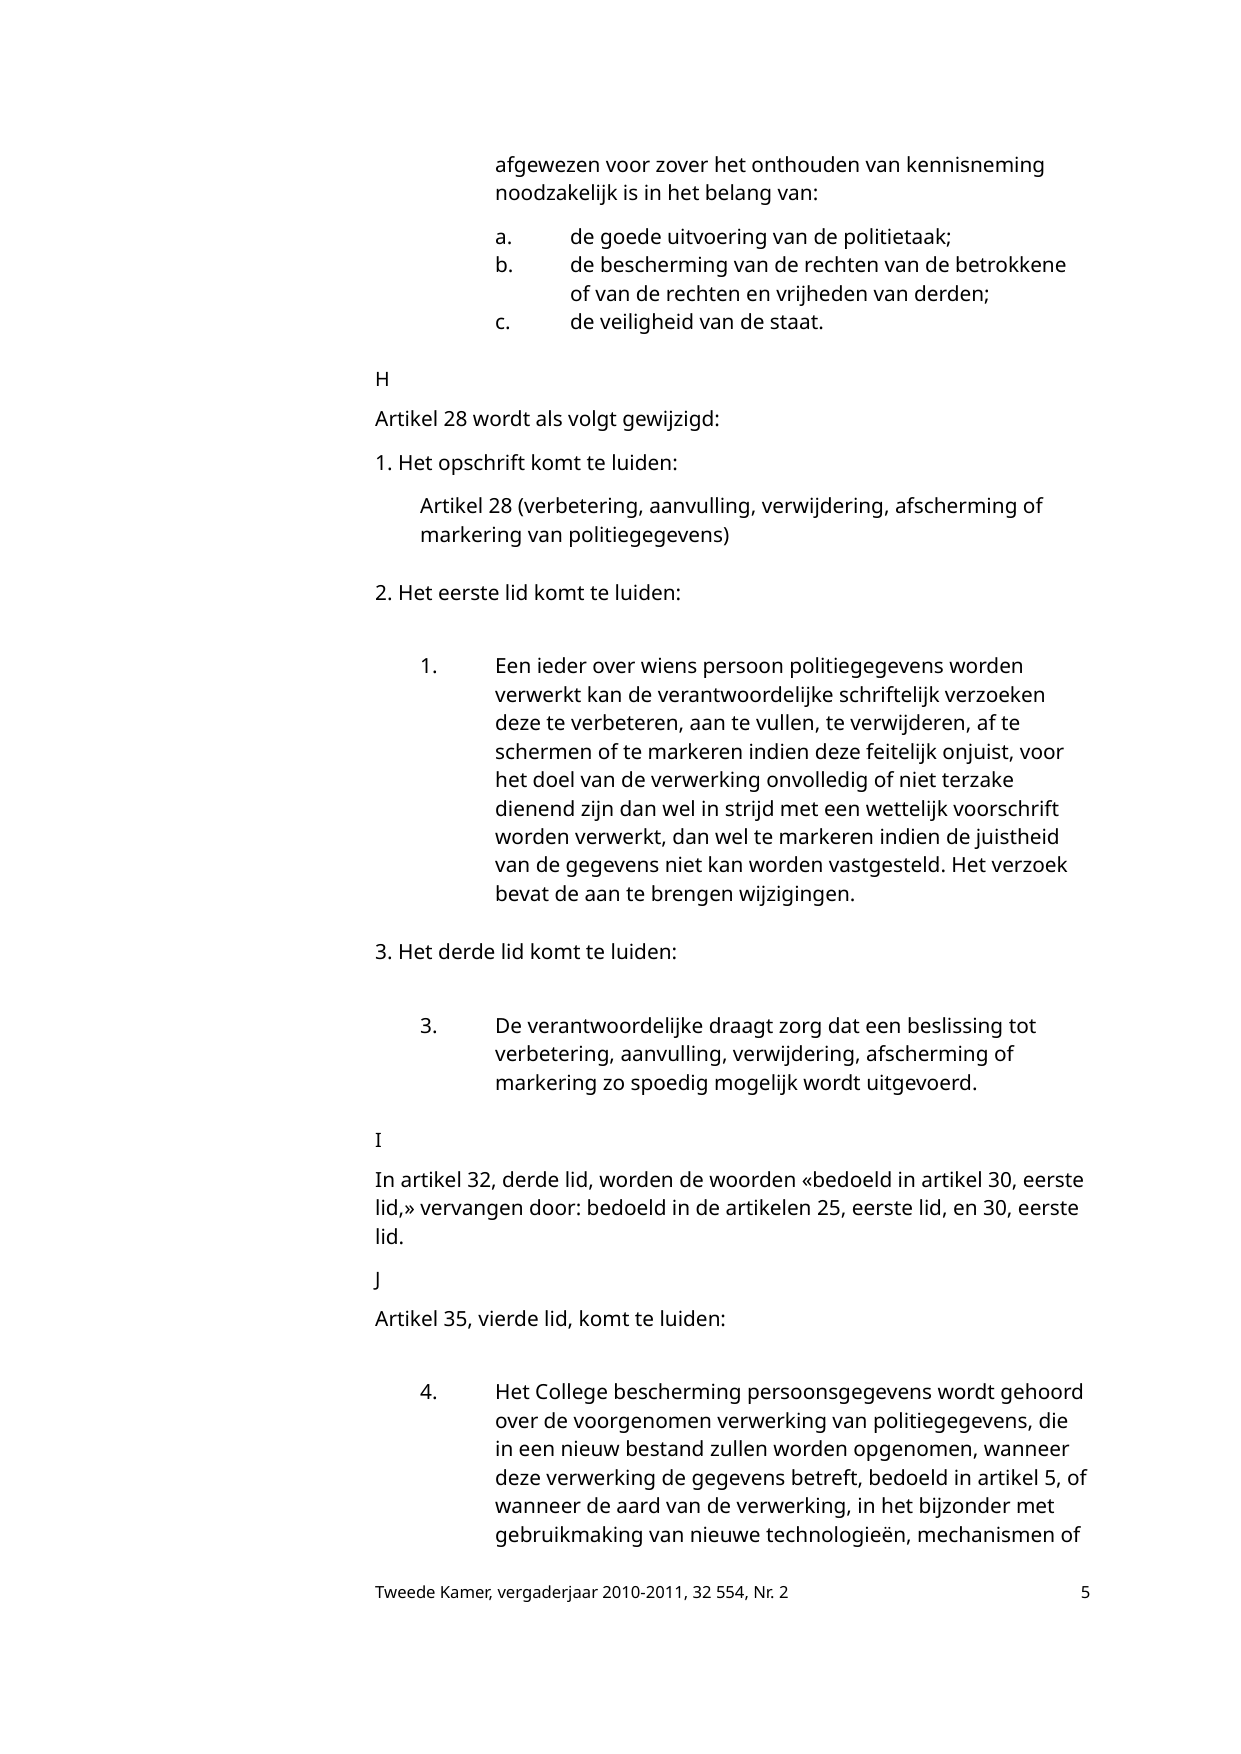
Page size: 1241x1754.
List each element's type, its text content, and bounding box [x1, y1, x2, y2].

list de veiligheid van de staat. [495, 307, 1090, 336]
list de bescherming van de rechten van de betrokkene of van de rechten en vrijheden van derden; [495, 250, 1090, 307]
list Het College bescherming persoonsgegevens wordt gehoord over de voorgenomen verwerking van politiegegevens, die in een nieuw bestand zullen worden opgenomen, wanneer deze verwerking de gegevens betreft, bedoeld in artikel 5, of wanneer de aard van de verwerking, in het bijzonder met gebruikmaking van nieuwe technologieën, mechanismen of [420, 1377, 1090, 1548]
text H [375, 366, 1090, 393]
text J [375, 1265, 1090, 1292]
list afgewezen voor zover het onthouden van kennisneming noodzakelijk is in het belang van: [420, 150, 1090, 207]
list Een ieder over wiens persoon politiegegevens worden verwerkt kan de verantwoordelijke schriftelijk verzoeken deze te verbeteren, aan te vullen, te verwijderen, af te schermen of te markeren indien deze feitelijk onjuist, voor het doel van de verwerking onvolledig of niet terzake dienend zijn dan wel in strijd met een wettelijk voorschrift worden verwerkt, dan wel te markeren indien de juistheid van de gegevens niet kan worden vastgesteld. Het verzoek bevat de aan te brengen wijzigingen. [420, 652, 1090, 907]
text 2. Het eerste lid komt te luiden: [375, 578, 1090, 607]
text In artikel 32, derde lid, worden de woorden «bedoeld in artikel 30, eerste lid,» vervangen door: bedoeld in de artikelen 25, eerste lid, en 30, eerste lid. [375, 1165, 1090, 1250]
text I [375, 1126, 1090, 1153]
text 1. Het opschrift komt te luiden: [375, 448, 1090, 476]
text 3. Het derde lid komt te luiden: [375, 937, 1090, 966]
list De verantwoordelijke draagt zorg dat een beslissing tot verbetering, aanvulling, verwijdering, afscherming of markering zo spoedig mogelijk wordt uitgevoerd. [420, 1011, 1090, 1096]
list de goede uitvoering van de politietaak; [495, 222, 1090, 250]
text Artikel 28 wordt als volgt gewijzigd: [375, 404, 1090, 433]
text Artikel 28 (verbetering, aanvulling, verwijdering, afscherming of markering van politiegegevens) [420, 491, 1090, 548]
text Artikel 35, vierde lid, komt te luiden: [375, 1304, 1090, 1332]
